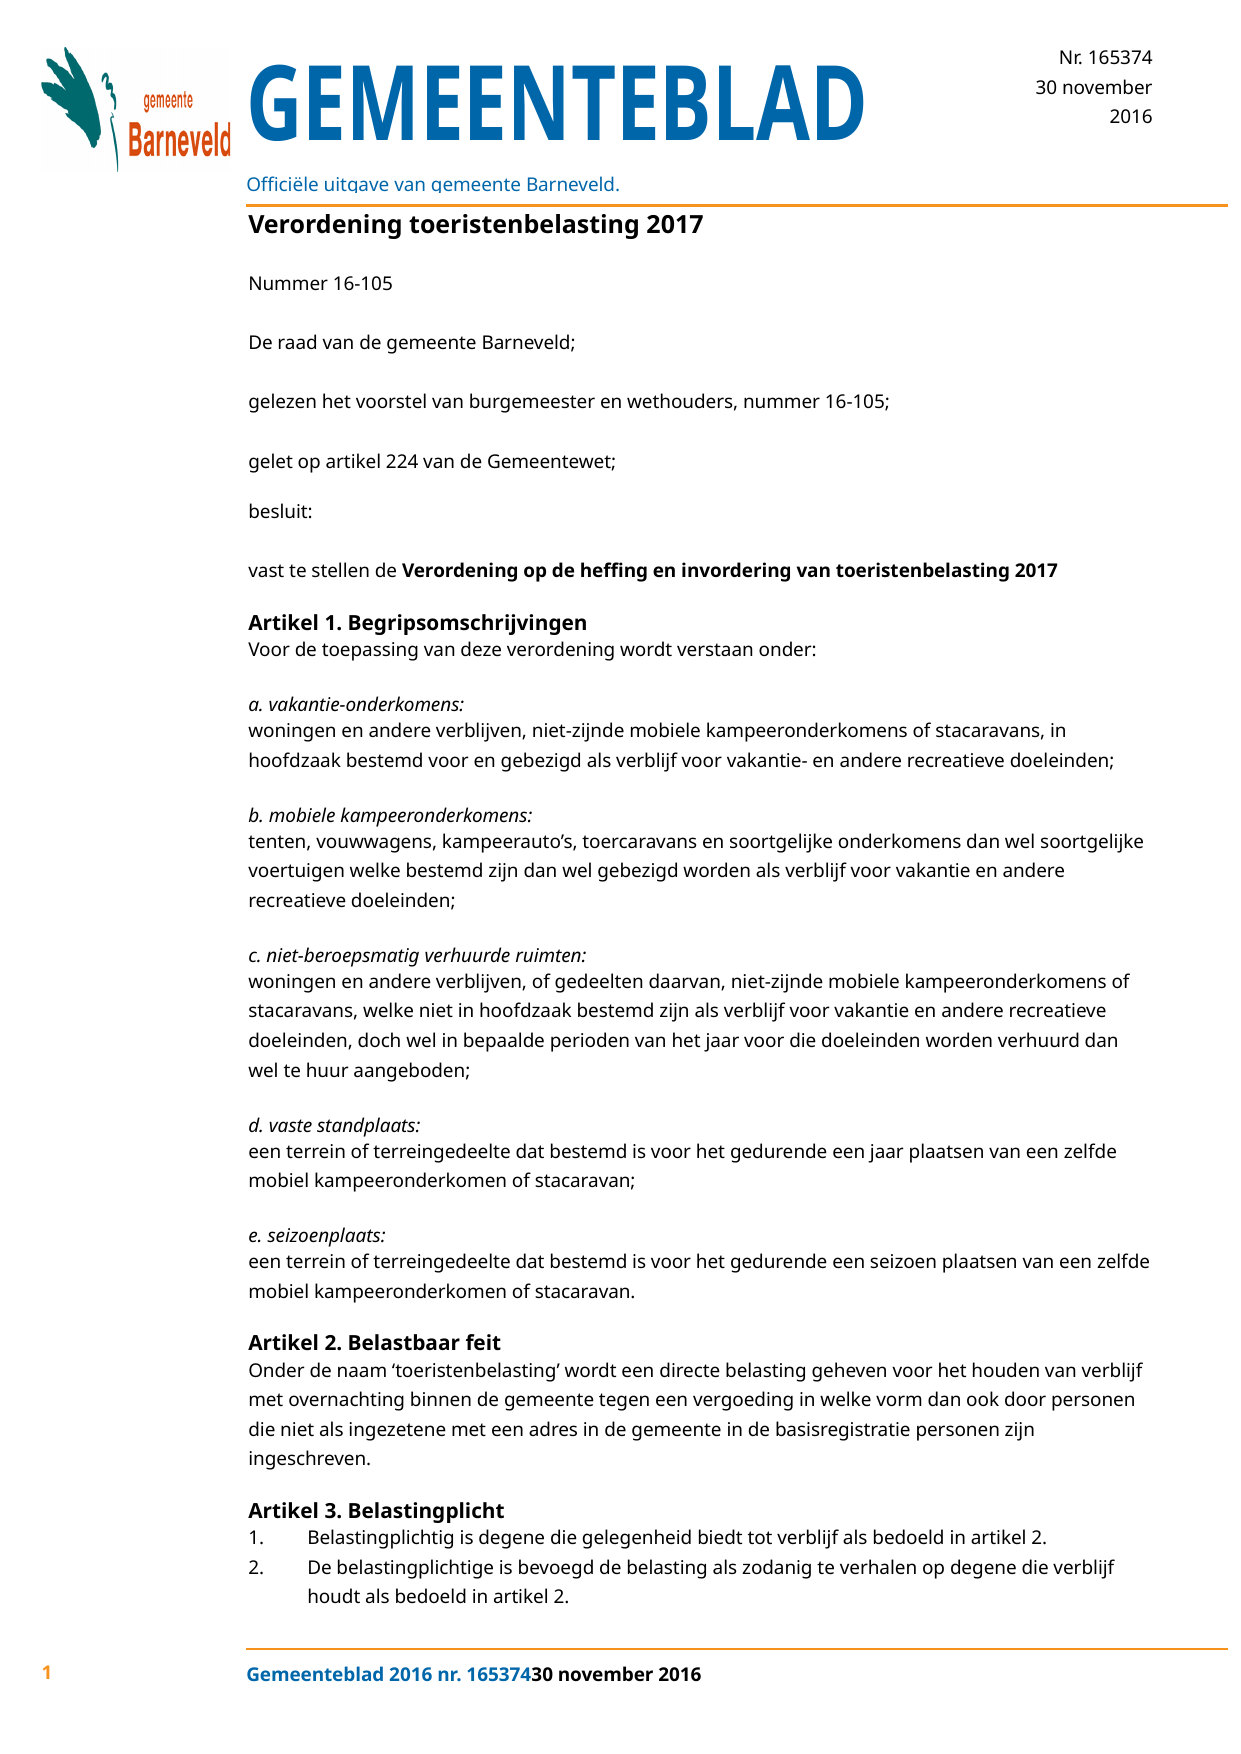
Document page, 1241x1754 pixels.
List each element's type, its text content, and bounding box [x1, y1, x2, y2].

text e. seizoenplaats: [248, 1223, 1152, 1248]
text Artikel 1. Begripsomschrijvingen [248, 608, 1152, 636]
text c. niet-beroepsmatig verhuurde ruimten: [248, 942, 1152, 968]
text Onder de naam ‘toeristenbelasting’ wordt een directe belasting geheven voor het houden van verblijf met overnachting binnen de gemeente tegen een vergoeding in welke vorm dan ook door personen die niet als ingezetene met een adres in de gemeente in de basisregistratie personen zijn ingeschreven. [248, 1357, 1152, 1471]
text Voor de toepassing van deze verordening wordt verstaan onder: [248, 636, 1152, 662]
text een terrein of terreingedeelte dat bestemd is voor het gedurende een seizoen plaatsen van een zelfde mobiel kampeeronderkomen of stacaravan. [248, 1248, 1152, 1304]
text d. vaste standplaats: [248, 1112, 1152, 1138]
list Belastingplichtig is degene die gelegenheid biedt tot verblijf als bedoeld in artikel 2. [248, 1524, 1152, 1550]
list De belastingplichtige is bevoegd de belasting als zodanig te verhalen op degene die verblijf houdt als bedoeld in artikel 2. [248, 1554, 1152, 1609]
text besluit: [248, 498, 1152, 524]
text De raad van de gemeente Barneveld; [248, 329, 1152, 355]
text tenten, vouwwagens, kampeerauto’s, toercaravans en soortgelijke onderkomens dan wel soortgelijke voertuigen welke bestemd zijn dan wel gebezigd worden als verblijf voor vakantie en andere recreatieve doeleinden; [248, 828, 1152, 913]
text b. mobiele kampeeronderkomens: [248, 802, 1152, 828]
text Nummer 16-105 [248, 270, 1152, 296]
text vast te stellen de Verordening op de heffing en invordering van toeristenbelasting 2017 [248, 557, 1152, 583]
text gelezen het voorstel van burgemeester en wethouders, nummer 16-105; [248, 389, 1152, 414]
text een terrein of terreingedeelte dat bestemd is voor het gedurende een jaar plaatsen van een zelfde mobiel kampeeronderkomen of stacaravan; [248, 1138, 1152, 1193]
text Artikel 2. Belastbaar feit [248, 1328, 1152, 1357]
text woningen en andere verblijven, of gedeelten daarvan, niet-zijnde mobiele kampeeronderkomens of stacaravans, welke niet in hoofdzaak bestemd zijn als verblijf voor vakantie en andere recreatieve doeleinden, doch wel in bepaalde perioden van het jaar voor die doeleinden worden verhuurd dan wel te huur aangeboden; [248, 968, 1152, 1082]
picture [41, 47, 231, 172]
text woningen en andere verblijven, niet-zijnde mobiele kampeeronderkomens of stacaravans, in hoofdzaak bestemd voor en gebezigd als verblijf voor vakantie- en andere recreatieve doeleinden; [248, 717, 1152, 772]
text Artikel 3. Belastingplicht [248, 1496, 1152, 1524]
text Verordening toeristenbelasting 2017 [248, 207, 1152, 241]
text a. vakantie-onderkomens: [248, 691, 1152, 717]
text gelet op artikel 224 van de Gemeentewet; [248, 448, 1152, 473]
